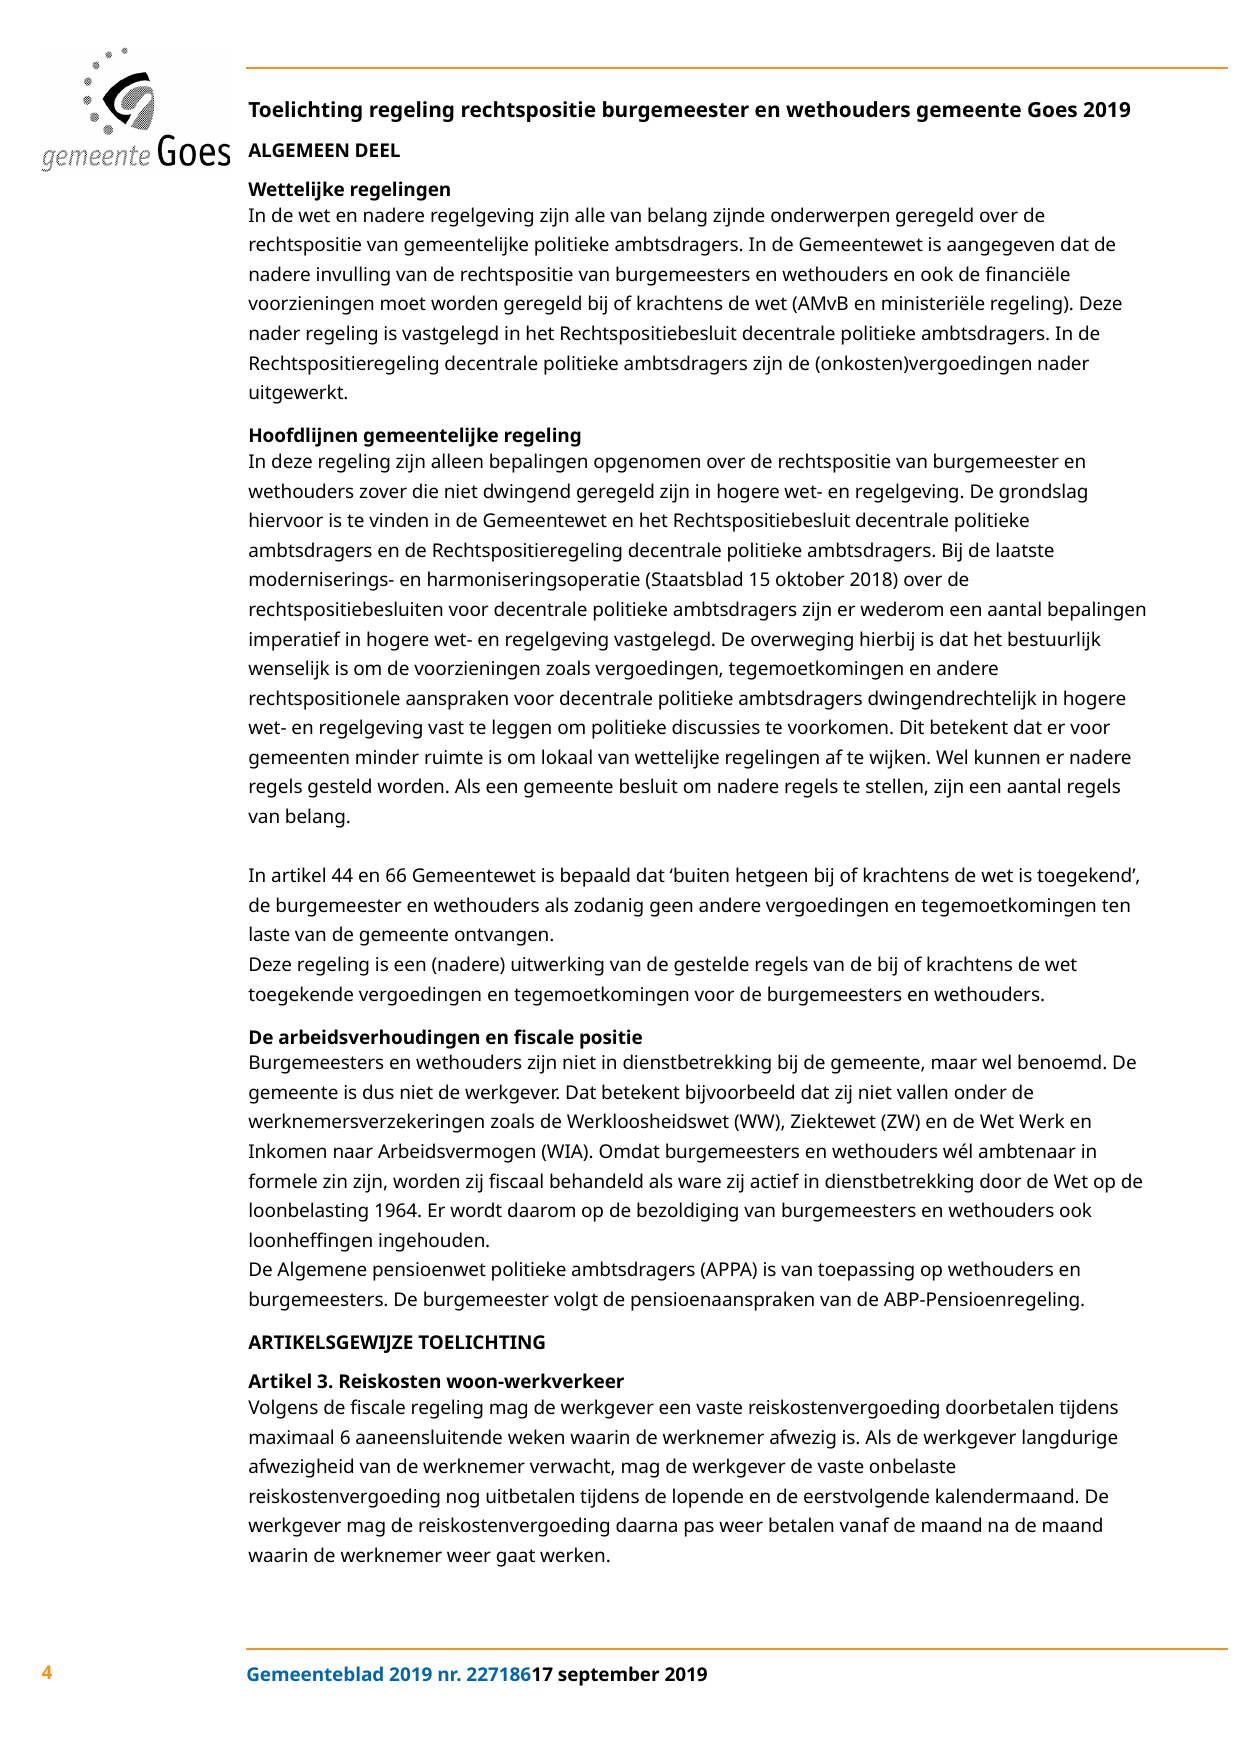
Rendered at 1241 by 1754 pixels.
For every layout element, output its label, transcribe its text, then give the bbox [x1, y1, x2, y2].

text ARTIKELSGEWIJZE TOELICHTING [248, 1329, 1152, 1355]
text In de wet en nadere regelgeving zijn alle van belang zijnde onderwerpen geregeld over de rechtspositie van gemeentelijke politieke ambtsdragers. In de Gemeentewet is aangegeven dat de nadere invulling van de rechtspositie van burgemeesters en wethouders en ook de financiële voorzieningen moet worden geregeld bij of krachtens de wet (AMvB en ministeriële regeling). Deze nader regeling is vastgelegd in het Rechtspositiebesluit decentrale politieke ambtsdragers. In de Rechtspositieregeling decentrale politieke ambtsdragers zijn de (onkosten)vergoedingen nader uitgewerkt. [248, 202, 1152, 405]
picture [41, 47, 231, 172]
text Volgens de fiscale regeling mag de werkgever een vaste reiskostenvergoeding doorbetalen tijdens maximaal 6 aaneensluitende weken waarin de werknemer afwezig is. Als de werkgever langdurige afwezigheid van de werknemer verwacht, mag de werkgever de vaste onbelaste reiskostenvergoeding nog uitbetalen tijdens de lopende en de eerstvolgende kalendermaand. De werkgever mag de reiskostenvergoeding daarna pas weer betalen vanaf de maand na de maand waarin de werknemer weer gaat werken. [248, 1394, 1152, 1568]
text ALGEMEEN DEEL [248, 137, 1152, 163]
text Toelichting regeling rechtspositie burgemeester en wethouders gemeente Goes 2019 [248, 95, 1152, 123]
text De Algemene pensioenwet politieke ambtsdragers (APPA) is van toepassing op wethouders en burgemeesters. De burgemeester volgt de pensioenaanspraken van de ABP-Pensioenregeling. [248, 1257, 1152, 1312]
text De arbeidsverhoudingen en fiscale positie [248, 1024, 1152, 1049]
text In artikel 44 en 66 Gemeentewet is bepaald dat ‘buiten hetgeen bij of krachtens de wet is toegekend’, de burgemeester en wethouders als zodanig geen andere vergoedingen en tegemoetkomingen ten laste van de gemeente ontvangen. [248, 862, 1152, 947]
text Hoofdlijnen gemeentelijke regeling [248, 422, 1152, 448]
text In deze regeling zijn alleen bepalingen opgenomen over de rechtspositie van burgemeester en wethouders zover die niet dwingend geregeld zijn in hogere wet- en regelgeving. De grondslag hiervoor is te vinden in de Gemeentewet en het Rechtspositiebesluit decentrale politieke ambtsdragers en de Rechtspositieregeling decentrale politieke ambtsdragers. Bij de laatste moderniserings- en harmoniseringsoperatie (Staatsblad 15 oktober 2018) over de rechtspositiebesluiten voor decentrale politieke ambtsdragers zijn er wederom een aantal bepalingen imperatief in hogere wet- en regelgeving vastgelegd. De overweging hierbij is dat het bestuurlijk wenselijk is om de voorzieningen zoals vergoedingen, tegemoetkomingen en andere rechtspositionele aanspraken voor decentrale politieke ambtsdragers dwingendrechtelijk in hogere wet- en regelgeving vast te leggen om politieke discussies te voorkomen. Dit betekent dat er voor gemeenten minder ruimte is om lokaal van wettelijke regelingen af te wijken. Wel kunnen er nadere regels gesteld worden. Als een gemeente besluit om nadere regels te stellen, zijn een aantal regels van belang. [248, 448, 1152, 829]
text Wettelijke regelingen [248, 176, 1152, 202]
text Deze regeling is een (nadere) uitwerking van de gestelde regels van de bij of krachtens de wet toegekende vergoedingen en tegemoetkomingen voor de burgemeesters en wethouders. [248, 951, 1152, 1006]
text Artikel 3. Reiskosten woon-werkverkeer [248, 1369, 1152, 1394]
text Burgemeesters en wethouders zijn niet in dienstbetrekking bij de gemeente, maar wel benoemd. De gemeente is dus niet de werkgever. Dat betekent bijvoorbeeld dat zij niet vallen onder de werknemersverzekeringen zoals de Werkloosheidswet (WW), Ziektewet (ZW) en de Wet Werk en Inkomen naar Arbeidsvermogen (WIA). Omdat burgemeesters en wethouders wél ambtenaar in formele zin zijn, worden zij fiscaal behandeld als ware zij actief in dienstbetrekking door de Wet op de loonbelasting 1964. Er wordt daarom op de bezoldiging van burgemeesters en wethouders ook loonheffingen ingehouden. [248, 1049, 1152, 1253]
